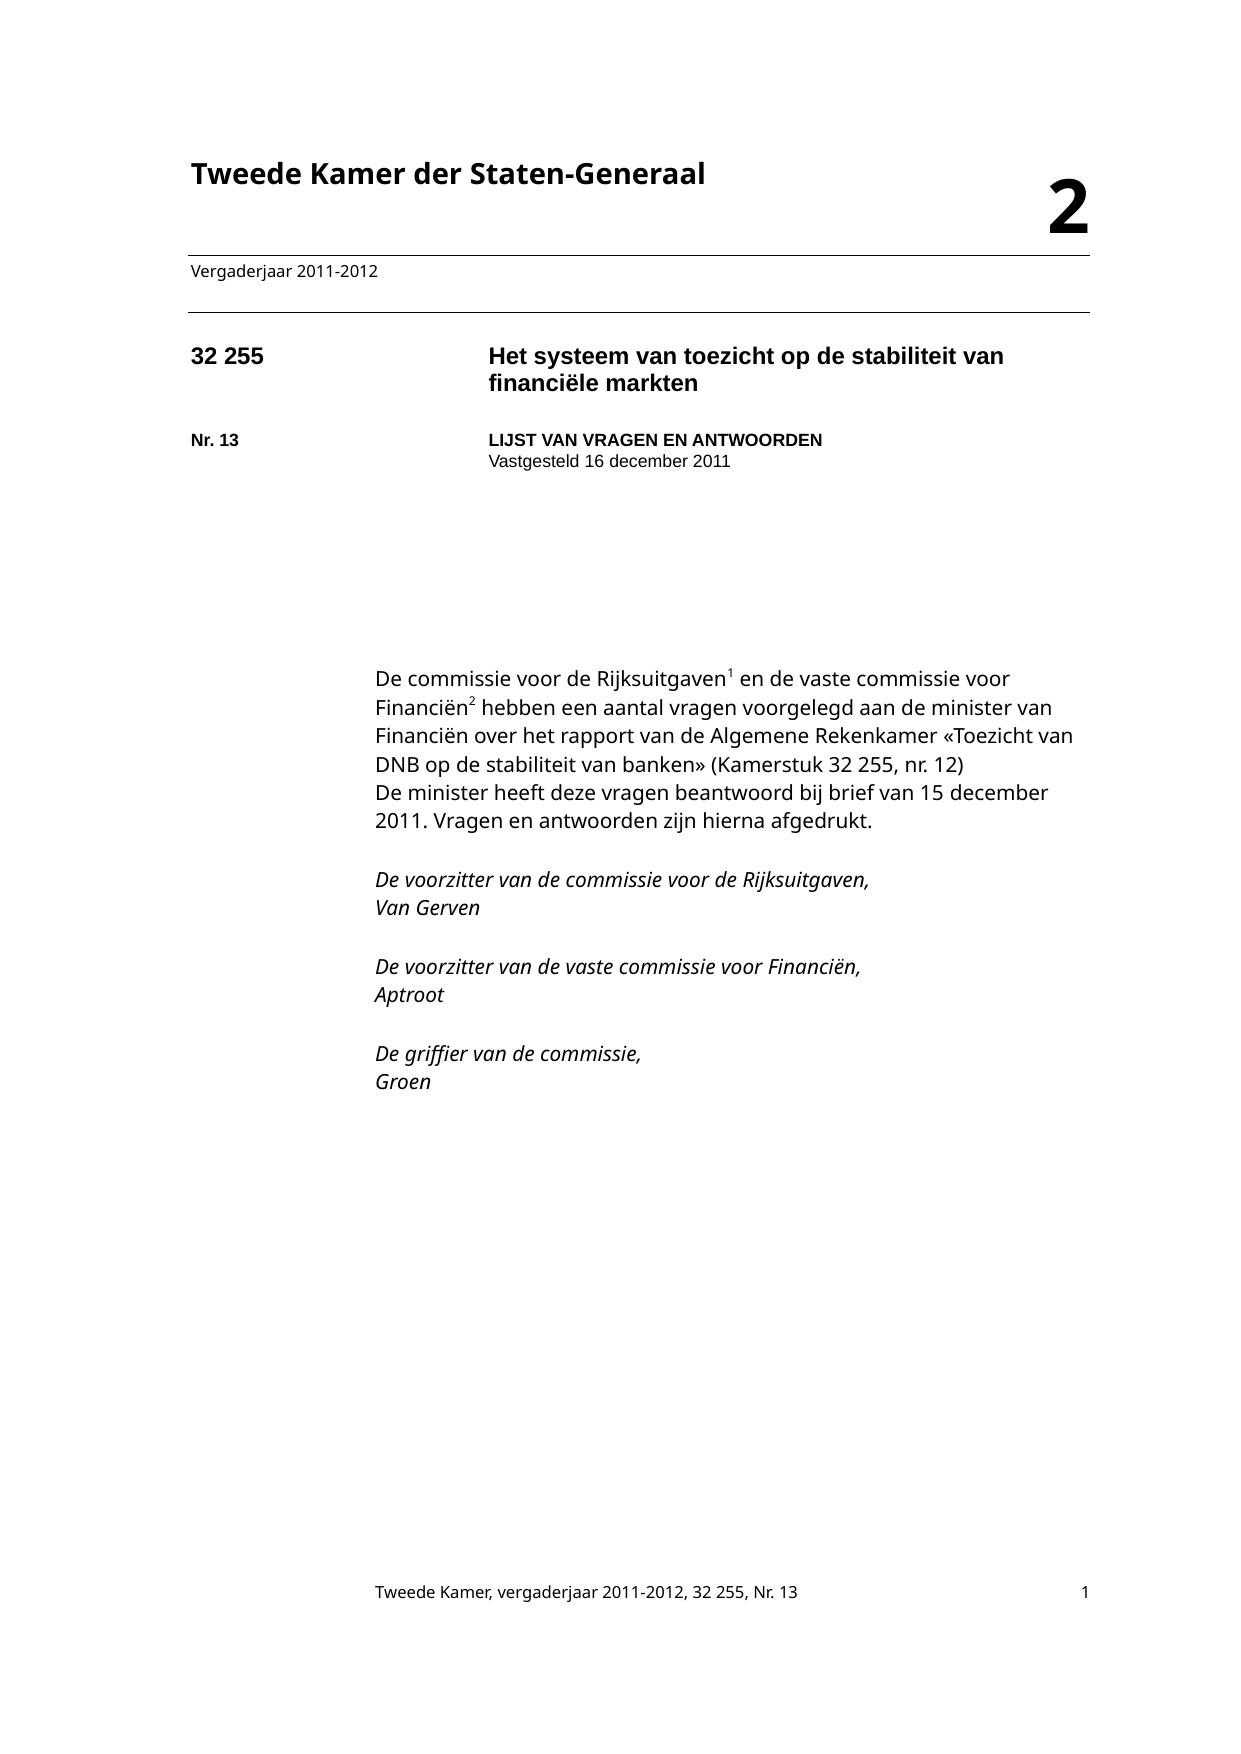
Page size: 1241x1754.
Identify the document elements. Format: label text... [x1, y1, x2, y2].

table_cell Nr. 13 [188, 427, 485, 546]
table_cell [485, 313, 1090, 339]
table_header Tweede Kamer der Staten-Generaal [188, 150, 909, 255]
text De minister heeft deze vragen beantwoord bij brief van 15 december 2011. Vragen en antwoorden zijn hierna afgedrukt. [375, 778, 1090, 835]
table_cell Het systeem van toezicht op de stabiliteit van financiële markten [485, 339, 1090, 427]
table_cell 32 255 [188, 339, 485, 427]
table_cell Vergaderjaar 2011-2012 [188, 256, 485, 312]
table_cell [188, 313, 485, 339]
table_cell LIJST VAN VRAGEN EN ANTWOORDEN Vastgesteld 16 december 2011 [485, 427, 1090, 546]
text Van Gerven [375, 893, 1090, 922]
text De voorzitter van de commissie voor de Rijksuitgaven, [375, 865, 1090, 893]
text De voorzitter van de vaste commissie voor Financiën, [375, 952, 1090, 980]
text Aptroot [375, 980, 1090, 1009]
text De commissie voor de Rijksuitgaven en de vaste commissie voor Financiën hebben een aantal vragen voorgelegd aan de minister van Financiën over het rapport van de Algemene Rekenkamer «Toezicht van DNB op de stabiliteit van banken» (Kamerstuk 32 255, nr. 12) [375, 664, 1090, 778]
table_cell [485, 256, 1090, 312]
text Groen [375, 1067, 1090, 1096]
text De griffier van de commissie, [375, 1039, 1090, 1067]
table_header 2 [910, 150, 1090, 255]
